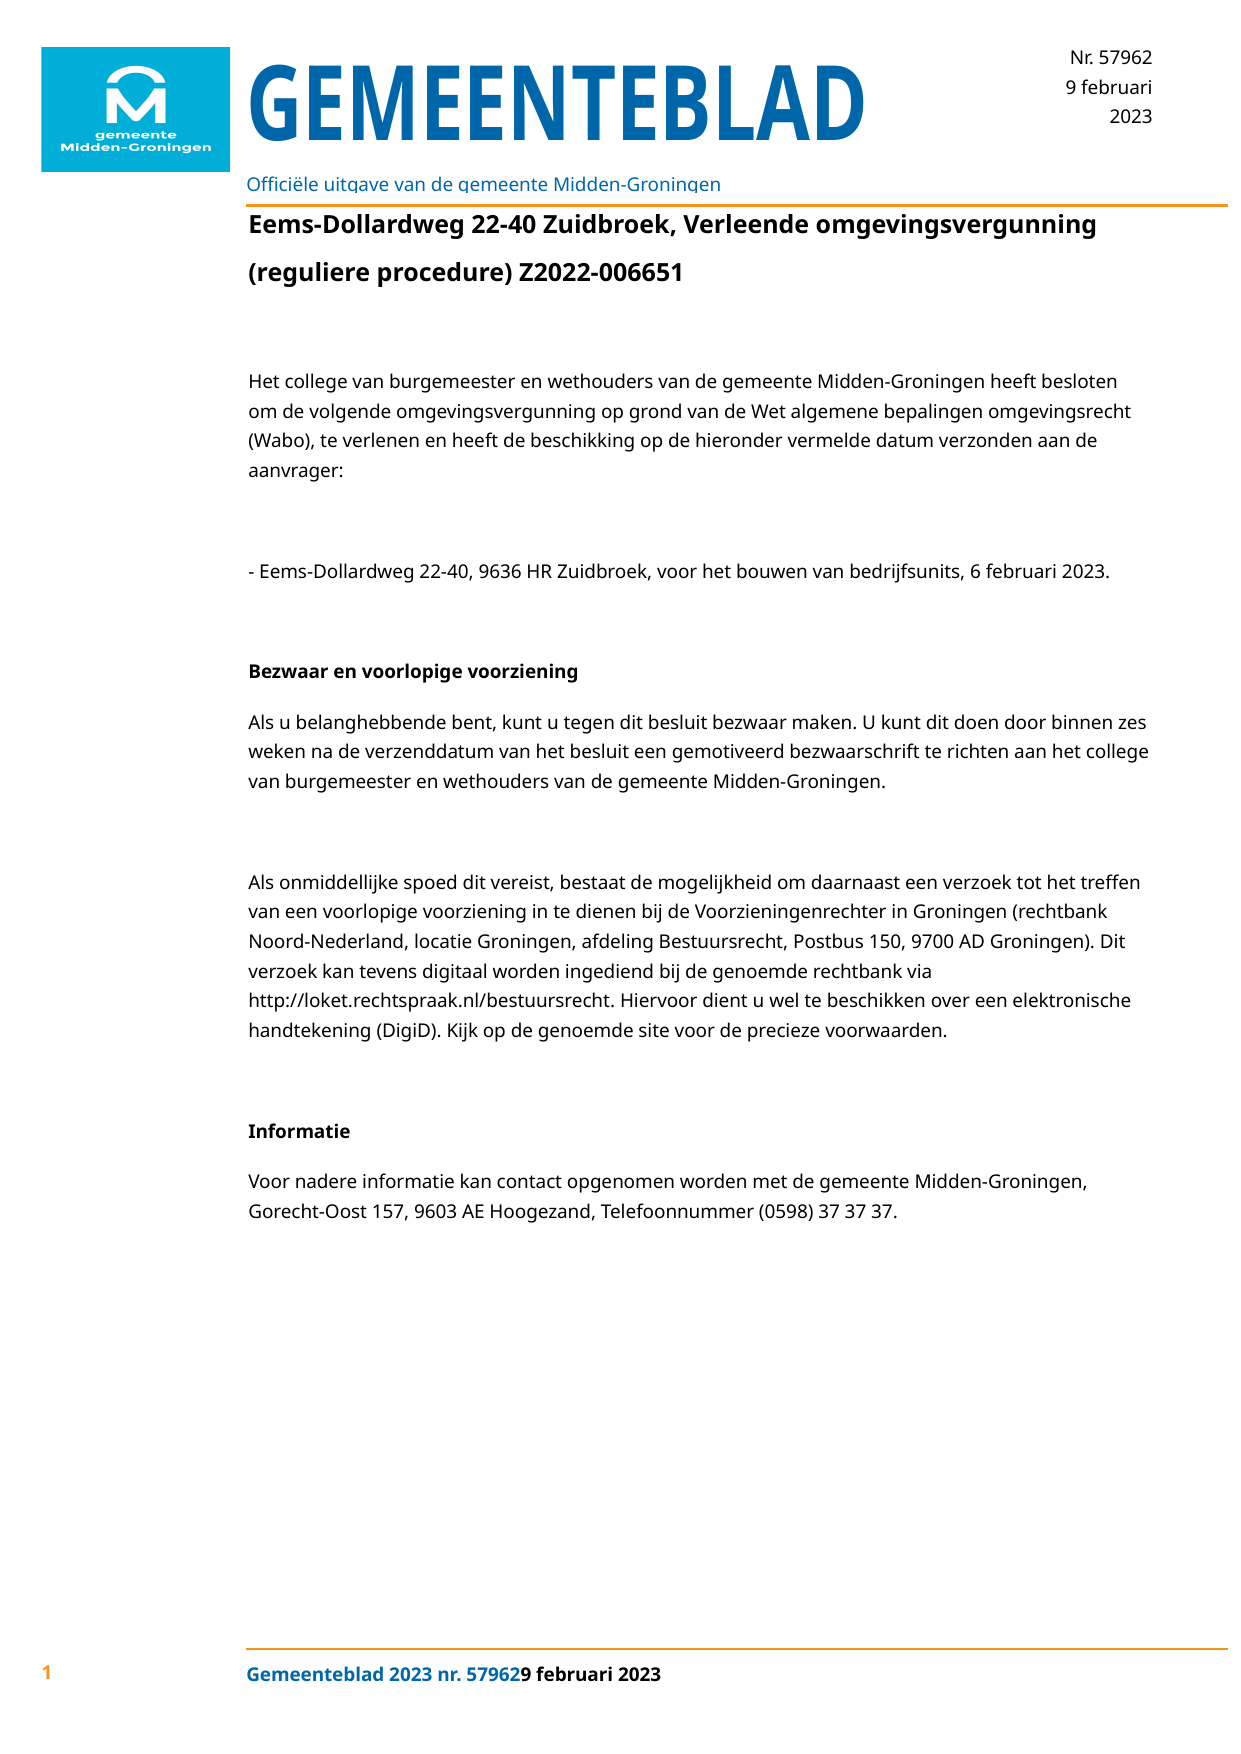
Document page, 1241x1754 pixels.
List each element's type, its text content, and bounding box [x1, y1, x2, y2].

text Bezwaar en voorlopige voorziening [248, 659, 1152, 684]
text Voor nadere informatie kan contact opgenomen worden met de gemeente Midden-Groningen, Gorecht-Oost 157, 9603 AE Hoogezand, Telefoonnummer (0598) 37 37 37. [248, 1168, 1152, 1224]
text Als onmiddellijke spoed dit vereist, bestaat de mogelijkheid om daarnaast een verzoek tot het treffen van een voorlopige voorziening in te dienen bij de Voorzieningenrechter in Groningen (rechtbank Noord-Nederland, locatie Groningen, afdeling Bestuursrecht, Postbus 150, 9700 AD Groningen). Dit verzoek kan tevens digitaal worden ingediend bij de genoemde rechtbank via http://loket.rechtspraak.nl/bestuursrecht. Hiervoor dient u wel te beschikken over een elektronische handtekening (DigiD). Kijk op de genoemde site voor de precieze voorwaarden. [248, 869, 1152, 1043]
text Eems-Dollardweg 22-40 Zuidbroek, Verleende omgevingsvergunning (reguliere procedure) Z2022-006651 [248, 207, 1152, 288]
text - Eems-Dollardweg 22-40, 9636 HR Zuidbroek, voor het bouwen van bedrijfsunits, 6 februari 2023. [248, 558, 1152, 584]
picture [184, 146, 190, 153]
text Informatie [248, 1118, 1152, 1144]
picture [107, 89, 165, 122]
text Als u belanghebbende bent, kunt u tegen dit besluit bezwaar maken. U kunt dit doen door binnen zes weken na de verzenddatum van het besluit een gemotiveerd bezwaarschrift te richten aan het college van burgemeester en wethouders van de gemeente Midden-Groningen. [248, 709, 1152, 794]
picture [108, 66, 164, 82]
text Het college van burgemeester en wethouders van de gemeente Midden-Groningen heeft besloten om de volgende omgevingsvergunning op grond van de Wet algemene bepalingen omgevingsrecht (Wabo), te verlenen en heeft de beschikking op de hieronder vermelde datum verzonden aan de aanvrager: [248, 368, 1152, 483]
